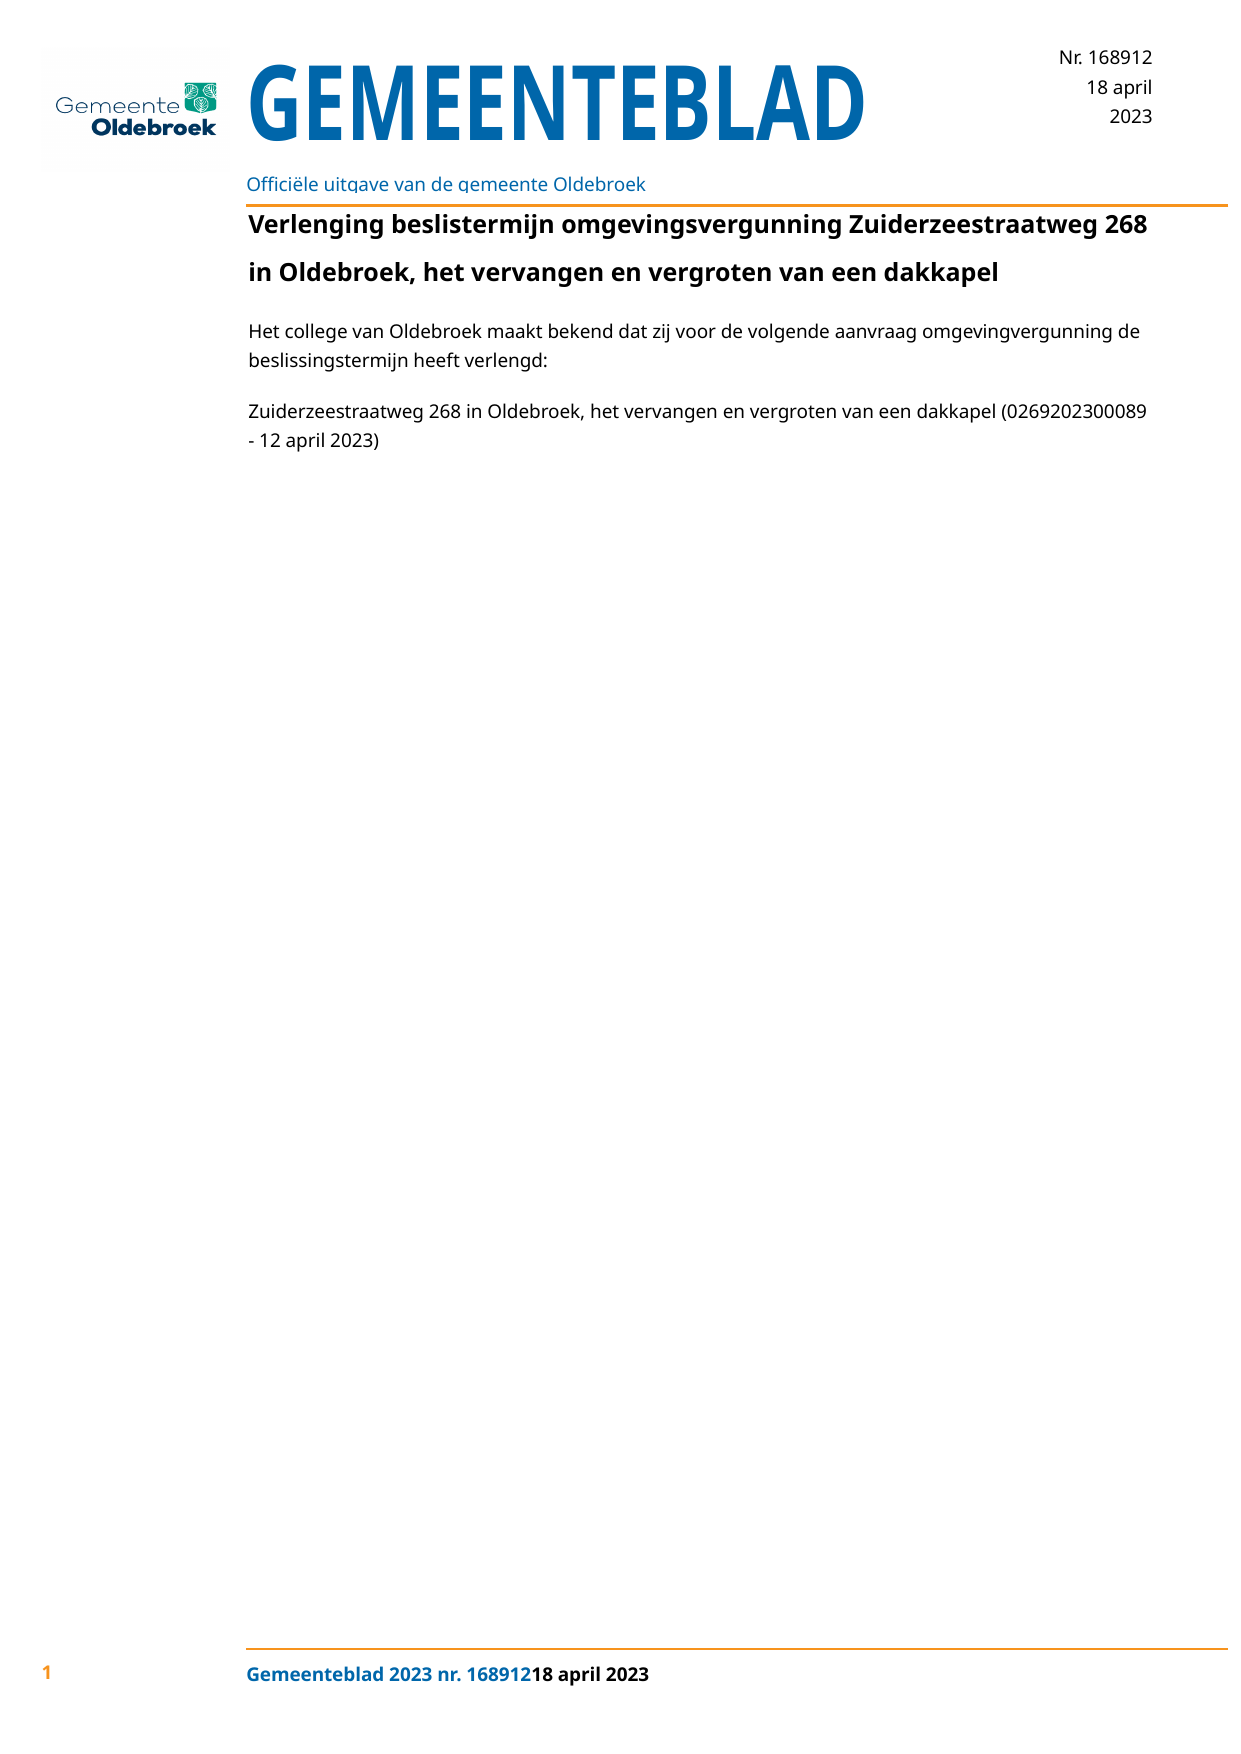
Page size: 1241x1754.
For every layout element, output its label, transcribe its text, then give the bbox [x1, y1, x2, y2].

text Verlenging beslistermijn omgevingsvergunning Zuiderzeestraatweg 268 in Oldebroek, het vervangen en vergroten van een dakkapel [248, 207, 1152, 288]
picture [41, 47, 231, 172]
text Zuiderzeestraatweg 268 in Oldebroek, het vervangen en vergroten van een dakkapel (0269202300089 - 12 april 2023) [248, 398, 1152, 453]
text Het college van Oldebroek maakt bekend dat zij voor de volgende aanvraag omgevingvergunning de beslissingstermijn heeft verlengd: [248, 318, 1152, 373]
